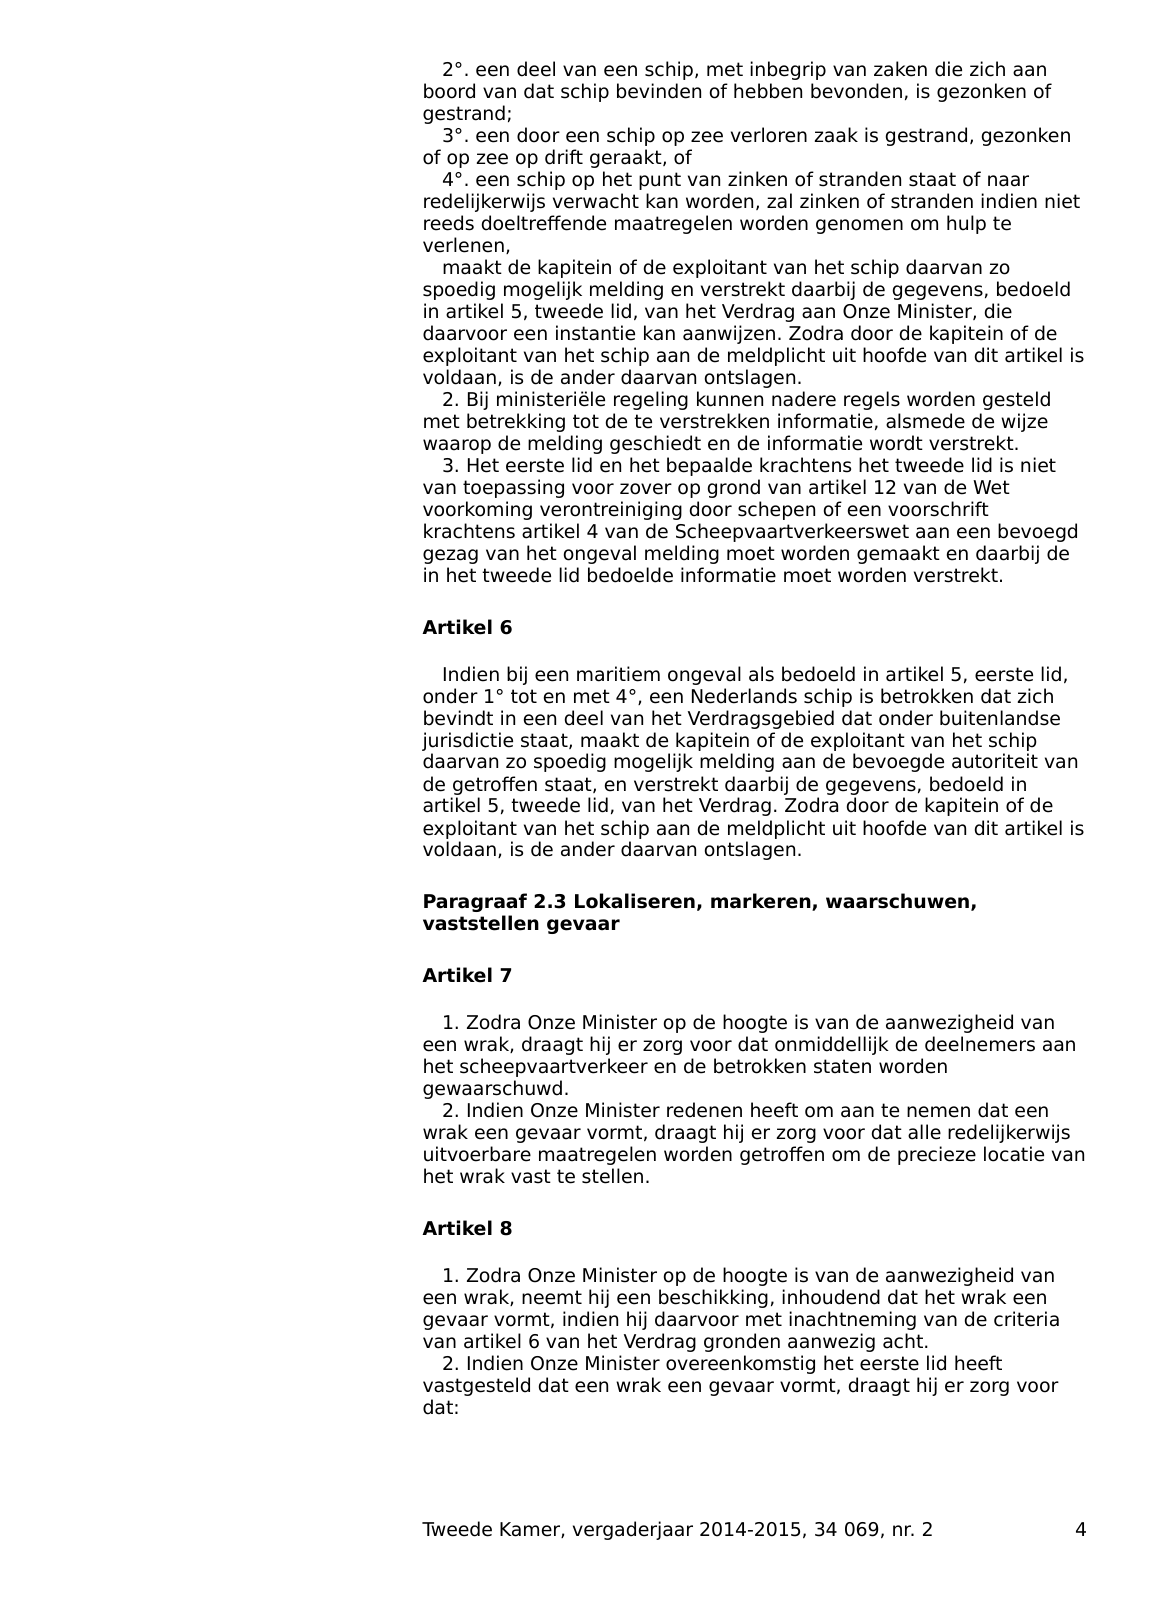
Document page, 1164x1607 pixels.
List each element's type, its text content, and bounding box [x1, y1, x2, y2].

text 1. Zodra Onze Minister op de hoogte is van de aanwezigheid van een wrak, draagt hij er zorg voor dat onmiddellijk de deelnemers aan het scheepvaartverkeer en de betrokken staten worden gewaarschuwd. [422, 1012, 1087, 1100]
text 2. Bij ministeriële regeling kunnen nadere regels worden gesteld met betrekking tot de te verstrekken informatie, alsmede de wijze waarop de melding geschiedt en de informatie wordt verstrekt. [422, 389, 1087, 455]
subtitle Artikel 7 [422, 965, 1087, 987]
text 2. Indien Onze Minister redenen heeft om aan te nemen dat een wrak een gevaar vormt, draagt hij er zorg voor dat alle redelijkerwijs uitvoerbare maatregelen worden getroffen om de precieze locatie van het wrak vast te stellen. [422, 1100, 1087, 1188]
text maakt de kapitein of de exploitant van het schip daarvan zo spoedig mogelijk melding en verstrekt daarbij de gegevens, bedoeld in artikel 5, tweede lid, van het Verdrag aan Onze Minister, die daarvoor een instantie kan aanwijzen. Zodra door de kapitein of de exploitant van het schip aan de meldplicht uit hoofde van dit artikel is voldaan, is de ander daarvan ontslagen. [422, 257, 1087, 389]
subtitle Artikel 6 [422, 617, 1087, 638]
text 3°. een door een schip op zee verloren zaak is gestrand, gezonken of op zee op drift geraakt, of [422, 125, 1087, 169]
text 2°. een deel van een schip, met inbegrip van zaken die zich aan boord van dat schip bevinden of hebben bevonden, is gezonken of gestrand; [422, 59, 1087, 125]
subtitle Paragraaf 2.3 Lokaliseren, markeren, waarschuwen, vaststellen gevaar [422, 891, 1087, 935]
text 4°. een schip op het punt van zinken of stranden staat of naar redelijkerwijs verwacht kan worden, zal zinken of stranden indien niet reeds doeltreffende maatregelen worden genomen om hulp te verlenen, [422, 169, 1087, 257]
subtitle Artikel 8 [422, 1218, 1087, 1240]
text 3. Het eerste lid en het bepaalde krachtens het tweede lid is niet van toepassing voor zover op grond van artikel 12 van de Wet voorkoming verontreiniging door schepen of een voorschrift krachtens artikel 4 van de Scheepvaartverkeerswet aan een bevoegd gezag van het ongeval melding moet worden gemaakt en daarbij de in het tweede lid bedoelde informatie moet worden verstrekt. [422, 455, 1087, 587]
text 1. Zodra Onze Minister op de hoogte is van de aanwezigheid van een wrak, neemt hij een beschikking, inhoudend dat het wrak een gevaar vormt, indien hij daarvoor met inachtneming van de criteria van artikel 6 van het Verdrag gronden aanwezig acht. [422, 1265, 1087, 1353]
text 2. Indien Onze Minister overeenkomstig het eerste lid heeft vastgesteld dat een wrak een gevaar vormt, draagt hij er zorg voor dat: [422, 1353, 1087, 1419]
text Indien bij een maritiem ongeval als bedoeld in artikel 5, eerste lid, onder 1° tot en met 4°, een Nederlands schip is betrokken dat zich bevindt in een deel van het Verdragsgebied dat onder buitenlandse jurisdictie staat, maakt de kapitein of de exploitant van het schip daarvan zo spoedig mogelijk melding aan de bevoegde autoriteit van de getroffen staat, en verstrekt daarbij de gegevens, bedoeld in artikel 5, tweede lid, van het Verdrag. Zodra door de kapitein of de exploitant van het schip aan de meldplicht uit hoofde van dit artikel is voldaan, is de ander daarvan ontslagen. [422, 663, 1087, 861]
